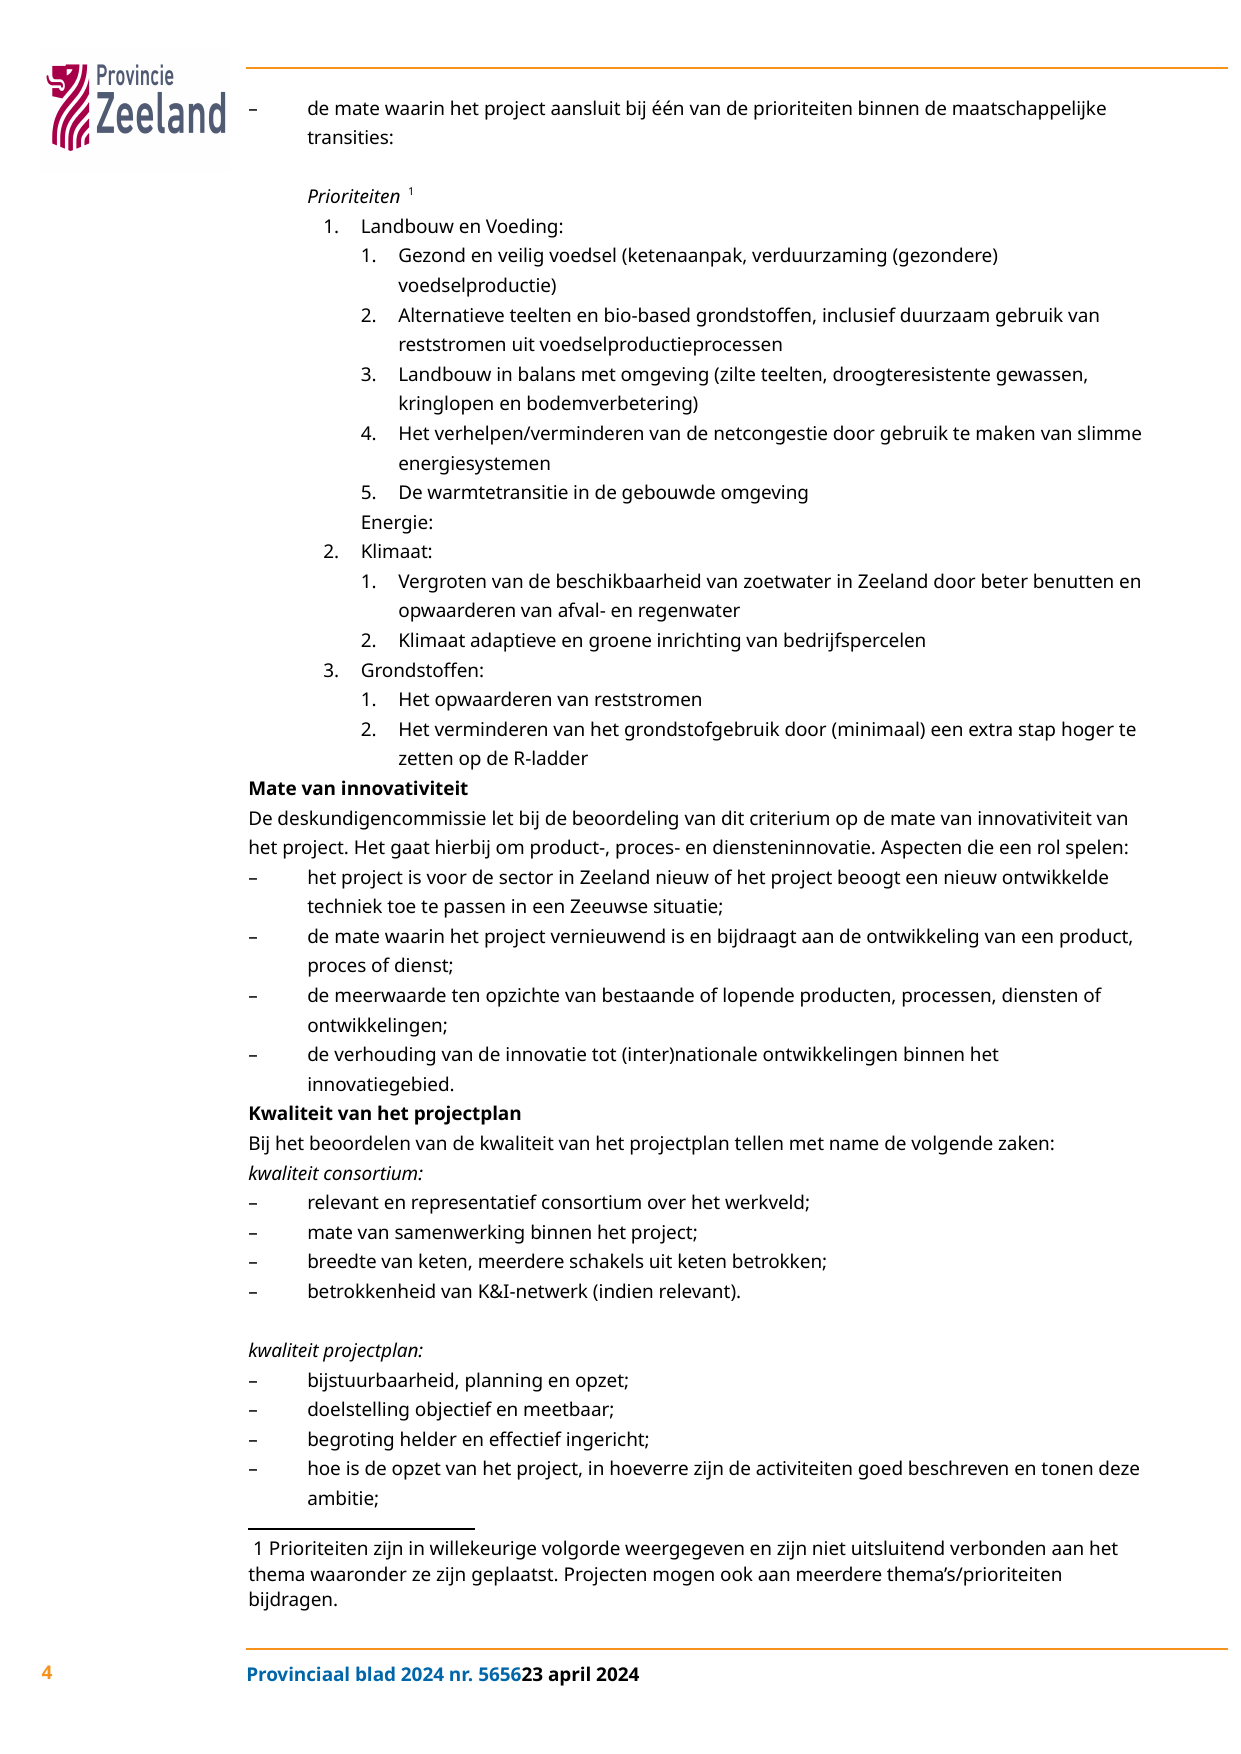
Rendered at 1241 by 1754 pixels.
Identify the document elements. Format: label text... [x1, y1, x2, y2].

list Klimaat: [323, 538, 1152, 564]
list Landbouw in balans met omgeving (zilte teelten, droogteresistente gewassen, kringlopen en bodemverbetering) [361, 361, 1152, 416]
list relevant en representatief consortium over het werkveld; [248, 1189, 1152, 1215]
list de mate waarin het project aansluit bij één van de prioriteiten binnen de maatschappelijke transities: [248, 95, 1152, 150]
list begroting helder en effectief ingericht; [248, 1426, 1152, 1452]
text Kwaliteit van het projectplan [248, 1101, 1152, 1126]
text kwaliteit consortium: [248, 1160, 1152, 1186]
list de meerwaarde ten opzichte van bestaande of lopende producten, processen, diensten of ontwikkelingen; [248, 982, 1152, 1038]
list hoe is de opzet van het project, in hoeverre zijn de activiteiten goed beschreven en tonen deze ambitie; [248, 1456, 1152, 1511]
list Het verhelpen/verminderen van de netcongestie door gebruik te maken van slimme energiesystemen [361, 420, 1152, 476]
list de verhouding van de innovatie tot (inter)nationale ontwikkelingen binnen het innovatiegebied. [248, 1041, 1152, 1097]
list Energie: [323, 509, 1152, 535]
list Gezond en veilig voedsel (ketenaanpak, verduurzaming (gezondere) voedselproductie) [361, 243, 1152, 298]
list Het opwaarderen van reststromen [361, 686, 1152, 712]
text Bij het beoordelen van de kwaliteit van het projectplan tellen met name de volgende zaken: [248, 1130, 1152, 1156]
text De deskundigencommissie let bij de beoordeling van dit criterium op de mate van innovativiteit van het project. Het gaat hierbij om product-, proces- en diensteninnovatie. Aspecten die een rol spelen: [248, 805, 1152, 860]
list Het verminderen van het grondstofgebruik door (minimaal) een extra stap hoger te zetten op de R-ladder [361, 716, 1152, 771]
list het project is voor de sector in Zeeland nieuw of het project beoogt een nieuw ontwikkelde techniek toe te passen in een Zeeuwse situatie; [248, 864, 1152, 919]
list doelstelling objectief en meetbaar; [248, 1396, 1152, 1422]
list de mate waarin het project vernieuwend is en bijdraagt aan de ontwikkeling van een product, proces of dienst; [248, 923, 1152, 978]
list Vergroten van de beschikbaarheid van zoetwater in Zeeland door beter benutten en opwaarderen van afval- en regenwater [361, 568, 1152, 623]
list bijstuurbaarheid, planning en opzet; [248, 1367, 1152, 1393]
list De warmtetransitie in de gebouwde omgeving [361, 479, 1152, 505]
text kwaliteit projectplan: [248, 1337, 1152, 1363]
list Grondstoffen: [323, 657, 1152, 683]
text Mate van innovativiteit [248, 775, 1152, 801]
picture [41, 47, 231, 172]
list mate van samenwerking binnen het project; [248, 1219, 1152, 1245]
list betrokkenheid van K&I-netwerk (indien relevant). [248, 1278, 1152, 1304]
list Klimaat adaptieve en groene inrichting van bedrijfspercelen [361, 627, 1152, 653]
list Alternatieve teelten en bio-based grondstoffen, inclusief duurzaam gebruik van reststromen uit voedselproductieprocessen [361, 302, 1152, 357]
list Prioriteiten [248, 183, 1152, 209]
list breedte van keten, meerdere schakels uit keten betrokken; [248, 1248, 1152, 1274]
list Landbouw en Voeding: [323, 213, 1152, 239]
list Prioriteiten zijn in willekeurige volgorde weergegeven en zijn niet uitsluitend verbonden aan het thema waaronder ze zijn geplaatst. Projecten mogen ook aan meerdere thema’s/prioriteiten bijdragen. [248, 1535, 1152, 1612]
